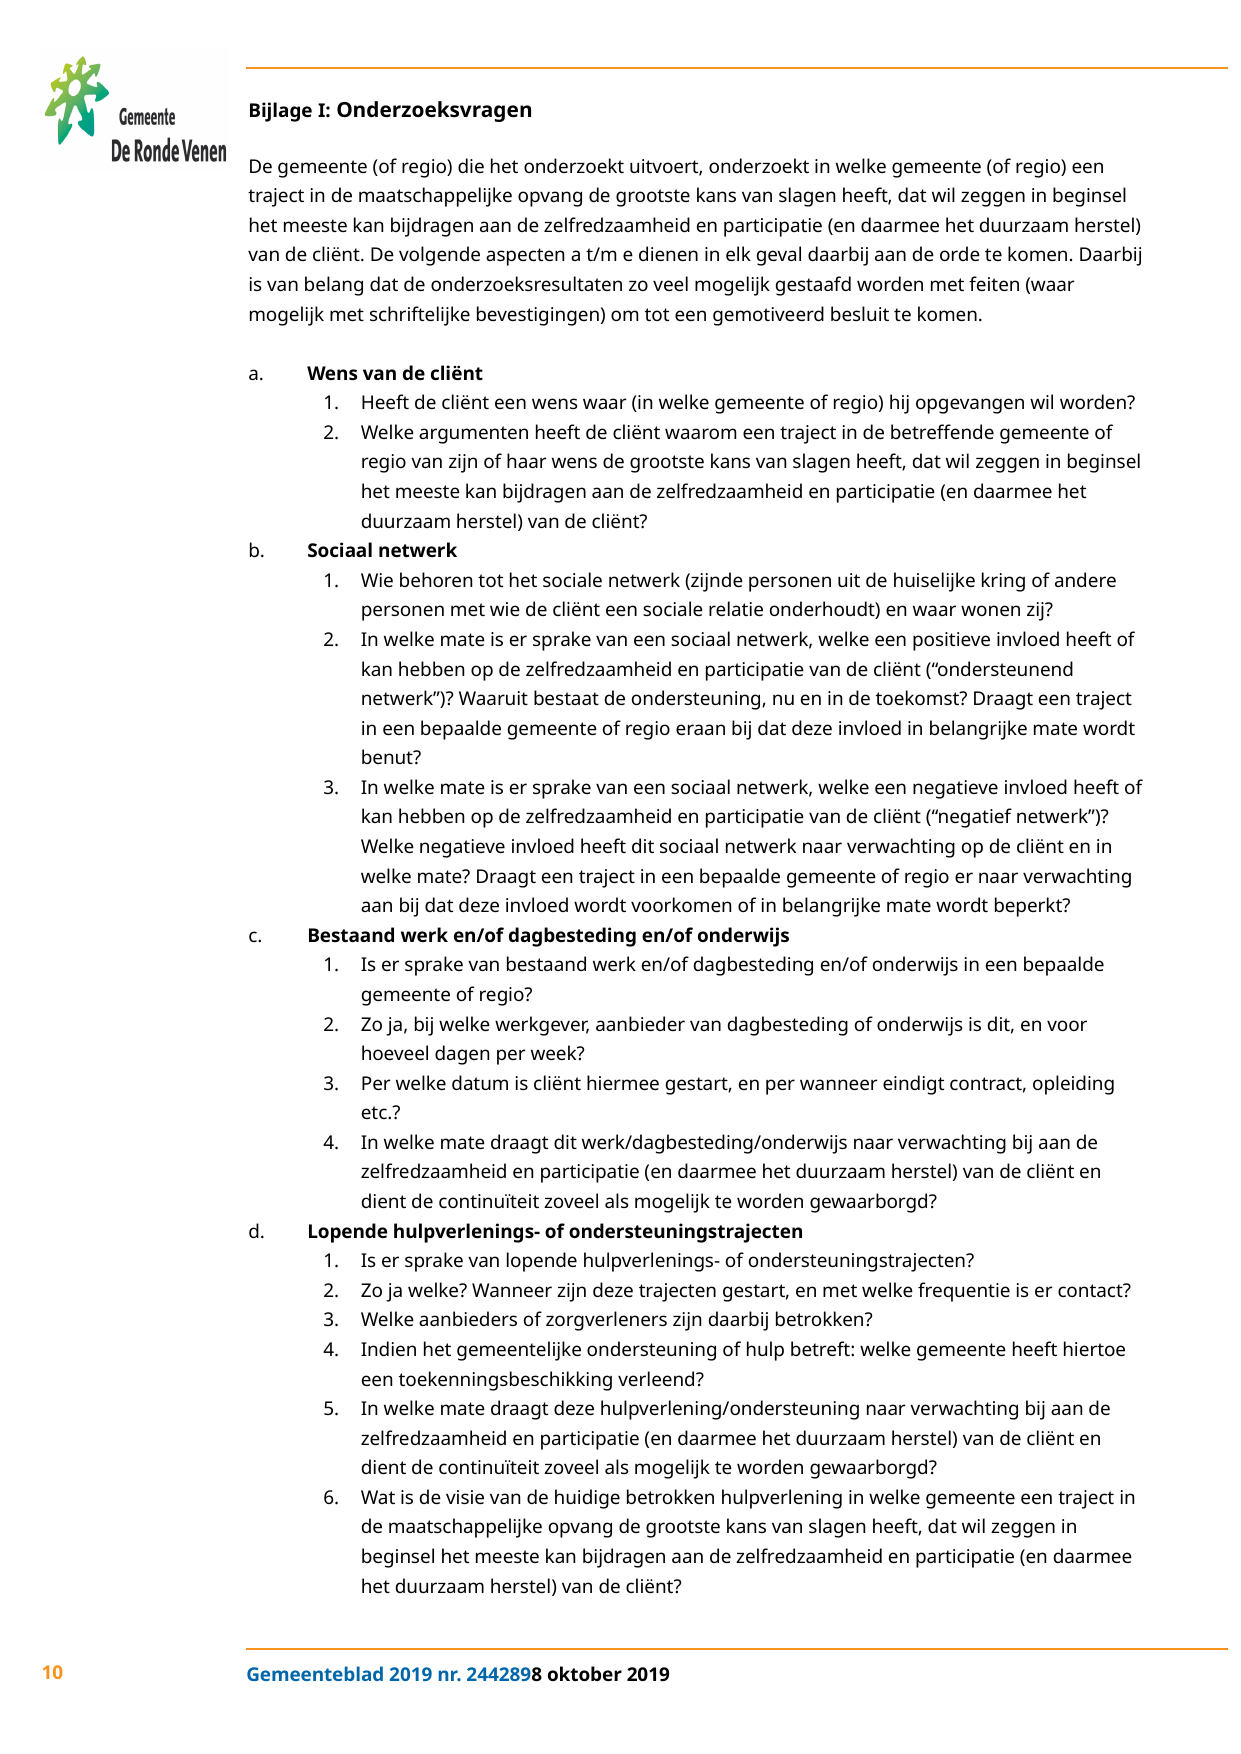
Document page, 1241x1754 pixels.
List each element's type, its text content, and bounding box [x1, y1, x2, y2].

list Indien het gemeentelijke ondersteuning of hulp betreft: welke gemeente heeft hiertoe een toekenningsbeschikking verleend? [323, 1336, 1152, 1392]
text De gemeente (of regio) die het onderzoekt uitvoert, onderzoekt in welke gemeente (of regio) een traject in de maatschappelijke opvang de grootste kans van slagen heeft, dat wil zeggen in beginsel het meeste kan bijdragen aan de zelfredzaamheid en participatie (en daarmee het duurzaam herstel) van de cliënt. De volgende aspecten a t/m e dienen in elk geval daarbij aan de orde te komen. Daarbij is van belang dat de onderzoeksresultaten zo veel mogelijk gestaafd worden met feiten (waar mogelijk met schriftelijke bevestigingen) om tot een gemotiveerd besluit te komen. [248, 153, 1152, 327]
list Zo ja, bij welke werkgever, aanbieder van dagbesteding of onderwijs is dit, en voor hoeveel dagen per week? [323, 1011, 1152, 1066]
list Sociaal netwerk [248, 537, 1152, 563]
list Welke argumenten heeft de cliënt waarom een traject in de betreffende gemeente of regio van zijn of haar wens de grootste kans van slagen heeft, dat wil zeggen in beginsel het meeste kan bijdragen aan de zelfredzaamheid en participatie (en daarmee het duurzaam herstel) van de cliënt? [323, 419, 1152, 534]
text Bijlage I: Onderzoeksvragen [248, 95, 1152, 123]
picture [41, 47, 231, 172]
list Bestaand werk en/of dagbesteding en/of onderwijs [248, 922, 1152, 948]
list Lopende hulpverlenings- of ondersteuningstrajecten [248, 1218, 1152, 1244]
list Welke aanbieders of zorgverleners zijn daarbij betrokken? [323, 1307, 1152, 1332]
list In welke mate is er sprake van een sociaal netwerk, welke een negatieve invloed heeft of kan hebben op de zelfredzaamheid en participatie van de cliënt (“negatief netwerk”)? Welke negatieve invloed heeft dit sociaal netwerk naar verwachting op de cliënt en in welke mate? Draagt een traject in een bepaalde gemeente of regio er naar verwachting aan bij dat deze invloed wordt voorkomen of in belangrijke mate wordt beperkt? [323, 774, 1152, 918]
list Wat is de visie van de huidige betrokken hulpverlening in welke gemeente een traject in de maatschappelijke opvang de grootste kans van slagen heeft, dat wil zeggen in beginsel het meeste kan bijdragen aan de zelfredzaamheid en participatie (en daarmee het duurzaam herstel) van de cliënt? [323, 1484, 1152, 1599]
list In welke mate draagt dit werk/dagbesteding/onderwijs naar verwachting bij aan de zelfredzaamheid en participatie (en daarmee het duurzaam herstel) van de cliënt en dient de continuïteit zoveel als mogelijk te worden gewaarborgd? [323, 1129, 1152, 1214]
list Is er sprake van lopende hulpverlenings- of ondersteuningstrajecten? [323, 1247, 1152, 1273]
list Per welke datum is cliënt hiermee gestart, en per wanneer eindigt contract, opleiding etc.? [323, 1070, 1152, 1125]
list Wens van de cliënt [248, 360, 1152, 386]
list Zo ja welke? Wanneer zijn deze trajecten gestart, en met welke frequentie is er contact? [323, 1277, 1152, 1303]
list Wie behoren tot het sociale netwerk (zijnde personen uit de huiselijke kring of andere personen met wie de cliënt een sociale relatie onderhoudt) en waar wonen zij? [323, 567, 1152, 622]
list Heeft de cliënt een wens waar (in welke gemeente of regio) hij opgevangen wil worden? [323, 389, 1152, 415]
list In welke mate is er sprake van een sociaal netwerk, welke een positieve invloed heeft of kan hebben op de zelfredzaamheid en participatie van de cliënt (“ondersteunend netwerk”)? Waaruit bestaat de ondersteuning, nu en in de toekomst? Draagt een traject in een bepaalde gemeente of regio eraan bij dat deze invloed in belangrijke mate wordt benut? [323, 626, 1152, 770]
list Is er sprake van bestaand werk en/of dagbesteding en/of onderwijs in een bepaalde gemeente of regio? [323, 952, 1152, 1007]
list In welke mate draagt deze hulpverlening/ondersteuning naar verwachting bij aan de zelfredzaamheid en participatie (en daarmee het duurzaam herstel) van de cliënt en dient de continuïteit zoveel als mogelijk te worden gewaarborgd? [323, 1395, 1152, 1480]
